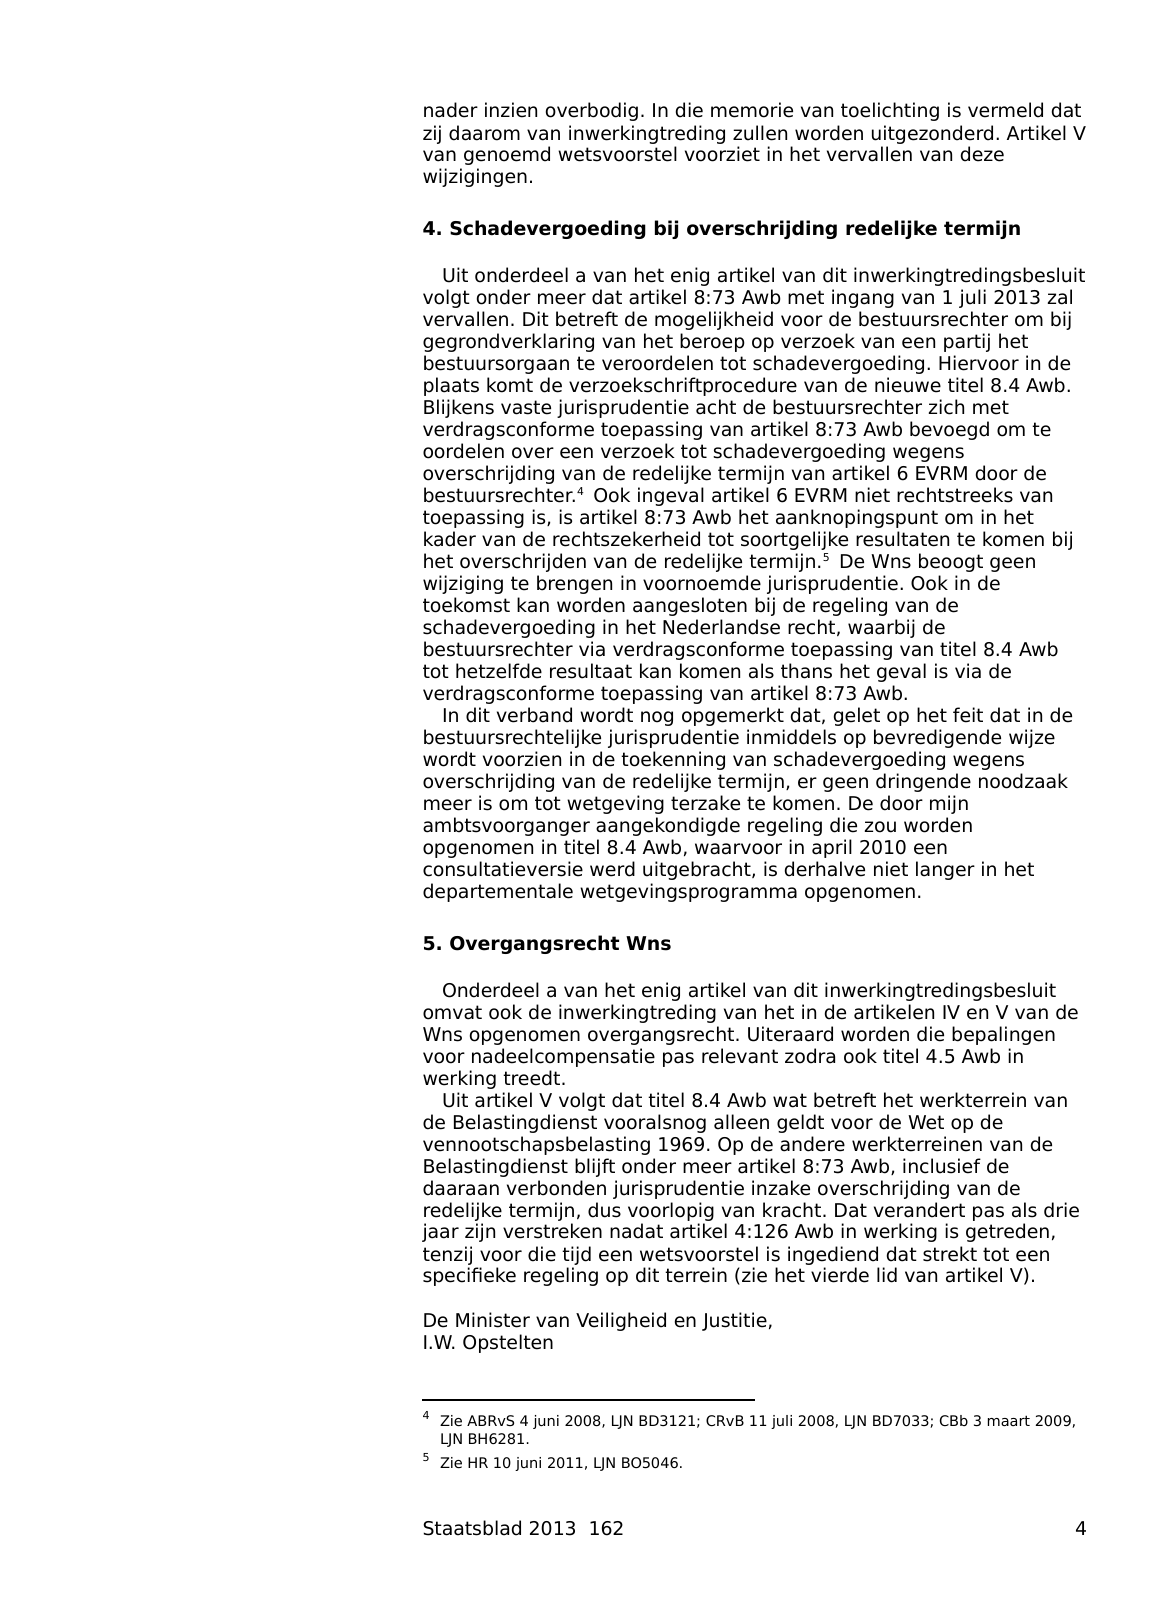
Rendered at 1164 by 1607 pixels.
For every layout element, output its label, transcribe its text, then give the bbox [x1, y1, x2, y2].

text Onderdeel a van het enig artikel van dit inwerkingtredingsbesluit omvat ook de inwerkingtreding van het in de artikelen IV en V van de Wns opgenomen overgangsrecht. Uiteraard worden die bepalingen voor nadeelcompensatie pas relevant zodra ook titel 4.5 Awb in werking treedt. [422, 980, 1087, 1089]
text In dit verband wordt nog opgemerkt dat, gelet op het feit dat in de bestuursrechtelijke jurisprudentie inmiddels op bevredigende wijze wordt voorzien in de toekenning van schadevergoeding wegens overschrijding van de redelijke termijn, er geen dringende noodzaak meer is om tot wetgeving terzake te komen. De door mijn ambtsvoorganger aangekondigde regeling die zou worden opgenomen in titel 8.4 Awb, waarvoor in april 2010 een consultatieversie werd uitgebracht, is derhalve niet langer in het departementale wetgevingsprogramma opgenomen. [422, 705, 1087, 903]
text De Minister van Veiligheid en Justitie, I.W. Opstelten [422, 1309, 1087, 1353]
subtitle 5. Overgangsrecht Wns [422, 933, 1087, 955]
text nader inzien overbodig. In die memorie van toelichting is vermeld dat zij daarom van inwerkingtreding zullen worden uitgezonderd. Artikel V van genoemd wetsvoorstel voorziet in het vervallen van deze wijzigingen. [422, 100, 1087, 188]
text Uit onderdeel a van het enig artikel van dit inwerkingtredingsbesluit volgt onder meer dat artikel 8:73 Awb met ingang van 1 juli 2013 zal vervallen. Dit betreft de mogelijkheid voor de bestuursrechter om bij gegrondverklaring van het beroep op verzoek van een partij het bestuursorgaan te veroordelen tot schadevergoeding. Hiervoor in de plaats komt de verzoekschriftprocedure van de nieuwe titel 8.4 Awb. Blijkens vaste jurisprudentie acht de bestuursrechter zich met verdragsconforme toepassing van artikel 8:73 Awb bevoegd om te oordelen over een verzoek tot schadevergoeding wegens overschrijding van de redelijke termijn van artikel 6 EVRM door de bestuursrechter. Ook ingeval artikel 6 EVRM niet rechtstreeks van toepassing is, is artikel 8:73 Awb het aanknopingspunt om in het kader van de rechtszekerheid tot soortgelijke resultaten te komen bij het overschrijden van de redelijke termijn. De Wns beoogt geen wijziging te brengen in voornoemde jurisprudentie. Ook in de toekomst kan worden aangesloten bij de regeling van de schadevergoeding in het Nederlandse recht, waarbij de bestuursrechter via verdragsconforme toepassing van titel 8.4 Awb tot hetzelfde resultaat kan komen als thans het geval is via de verdragsconforme toepassing van artikel 8:73 Awb. [422, 265, 1087, 705]
text Zie ABRvS 4 juni 2008, LJN BD3121; CRvB 11 juli 2008, LJN BD7033; CBb 3 maart 2009, LJN BH6281. [422, 1409, 1087, 1448]
text Zie HR 10 juni 2011, LJN BO5046. [422, 1451, 1087, 1473]
text Uit artikel V volgt dat titel 8.4 Awb wat betreft het werkterrein van de Belastingdienst vooralsnog alleen geldt voor de Wet op de vennootschapsbelasting 1969. Op de andere werkterreinen van de Belastingdienst blijft onder meer artikel 8:73 Awb, inclusief de daaraan verbonden jurisprudentie inzake overschrijding van de redelijke termijn, dus voorlopig van kracht. Dat verandert pas als drie jaar zijn verstreken nadat artikel 4:126 Awb in werking is getreden, tenzij voor die tijd een wetsvoorstel is ingediend dat strekt tot een specifieke regeling op dit terrein (zie het vierde lid van artikel V). [422, 1089, 1087, 1287]
subtitle 4. Schadevergoeding bij overschrijding redelijke termijn [422, 218, 1087, 240]
